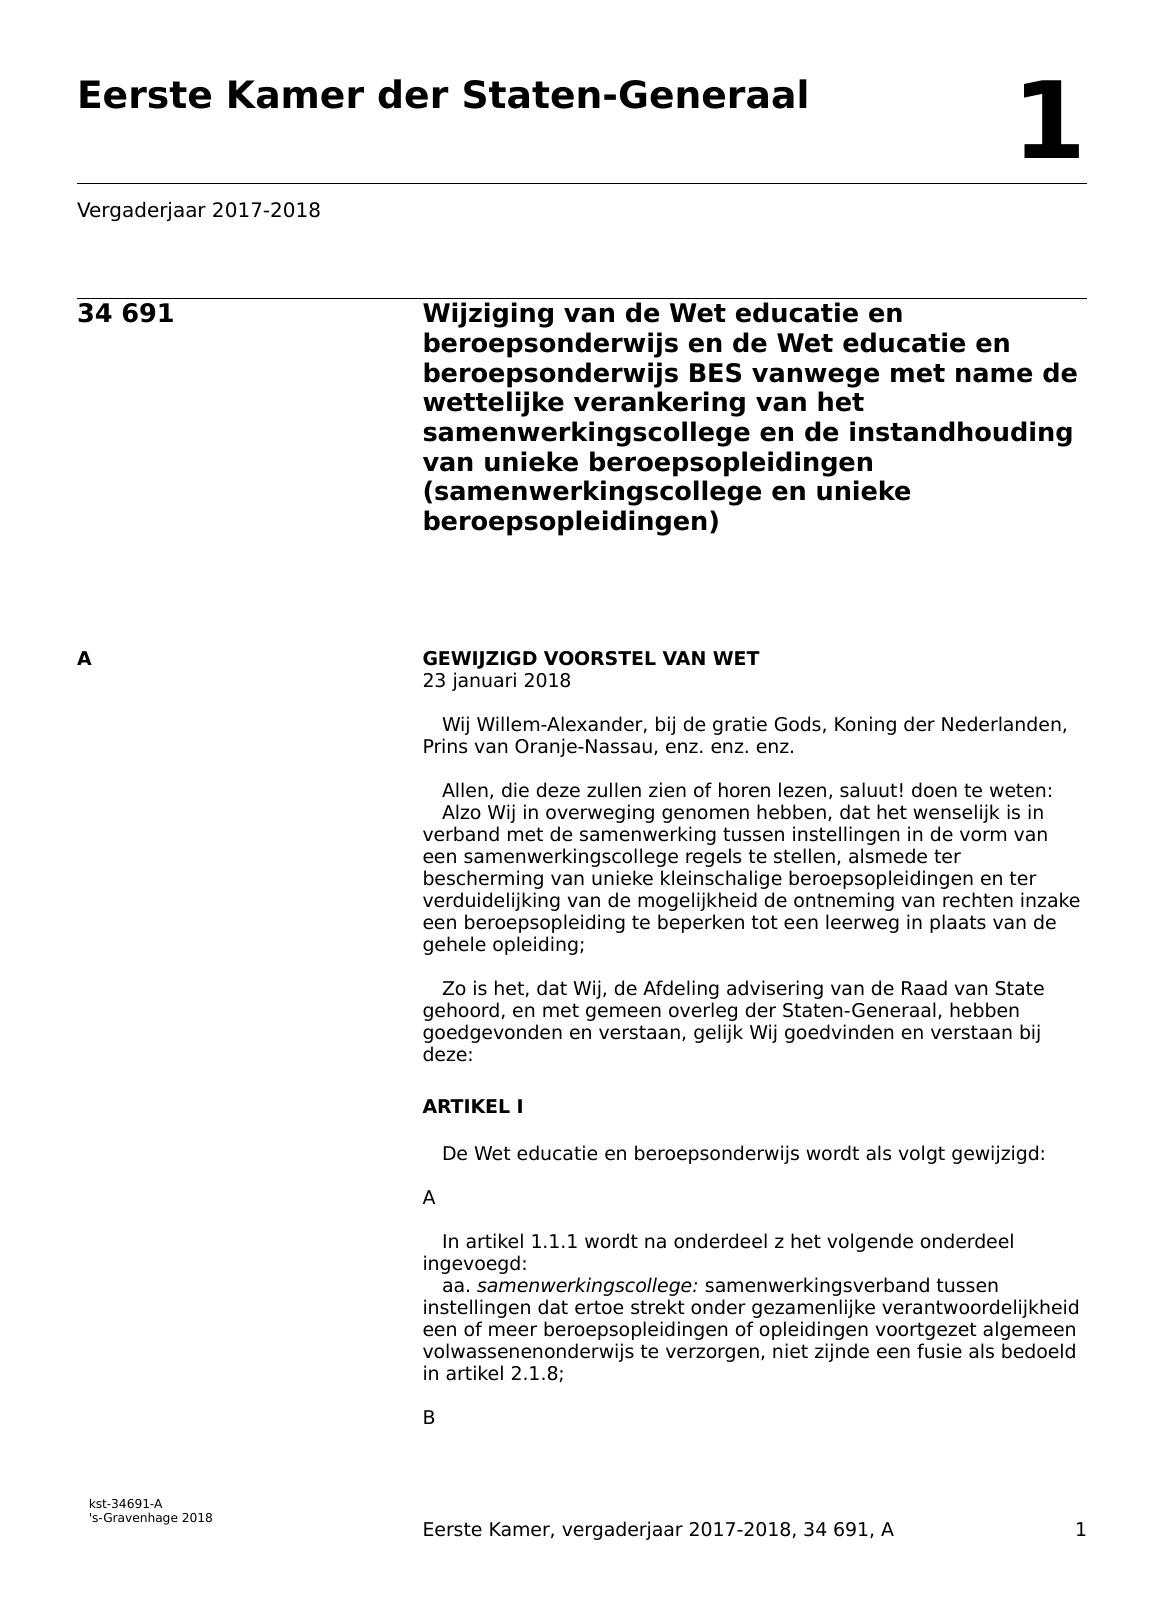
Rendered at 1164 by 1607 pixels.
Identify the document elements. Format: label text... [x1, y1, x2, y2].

text Allen, die deze zullen zien of horen lezen, saluut! doen te weten: [422, 780, 1087, 802]
subtitle ARTIKEL I [422, 1096, 1087, 1118]
text A [422, 1187, 1087, 1209]
table_header 1 [886, 59, 1087, 183]
text Zo is het, dat Wij, de Afdeling advisering van de Raad van State gehoord, en met gemeen overleg der Staten-Generaal, hebben goedgevonden en verstaan, gelijk Wij goedvinden en verstaan bij deze: [422, 978, 1087, 1066]
text kst-34691-A [88, 1497, 323, 1511]
subtitle 34 691 Wijziging van de Wet educatie en beroepsonderwijs en de Wet educatie en beroepsonderwijs BES vanwege met name de wettelijke verankering van het samenwerkingscollege en de instandhouding van unieke beroepsopleidingen (samenwerkingscollege en unieke beroepsopleidingen) [77, 299, 1087, 536]
table_cell Vergaderjaar 2017-2018 [77, 184, 1087, 298]
text aa. samenwerkingscollege: samenwerkingsverband tussen instellingen dat ertoe strekt onder gezamenlijke verantwoordelijkheid een of meer beroepsopleidingen of opleidingen voortgezet algemeen volwassenenonderwijs te verzorgen, niet zijnde een fusie als bedoeld in artikel 2.1.8; [422, 1275, 1087, 1385]
text B [422, 1407, 1087, 1429]
text 23 januari 2018 [422, 669, 1087, 691]
subtitle A GEWIJZIGD VOORSTEL VAN WET [77, 647, 1087, 669]
text 's-Gravenhage 2018 [88, 1511, 323, 1525]
text Alzo Wij in overweging genomen hebben, dat het wenselijk is in verband met de samenwerking tussen instellingen in de vorm van een samenwerkingscollege regels te stellen, alsmede ter bescherming van unieke kleinschalige beroepsopleidingen en ter verduidelijking van de mogelijkheid de ontneming van rechten inzake een beroepsopleiding te beperken tot een leerweg in plaats van de gehele opleiding; [422, 802, 1087, 956]
text De Wet educatie en beroepsonderwijs wordt als volgt gewijzigd: [422, 1143, 1087, 1165]
text Wij Willem-Alexander, bij de gratie Gods, Koning der Nederlanden, Prins van Oranje-Nassau, enz. enz. enz. [422, 714, 1087, 758]
text In artikel 1.1.1 wordt na onderdeel z het volgende onderdeel ingevoegd: [422, 1231, 1087, 1275]
table_header Eerste Kamer der Staten-Generaal [77, 59, 886, 183]
